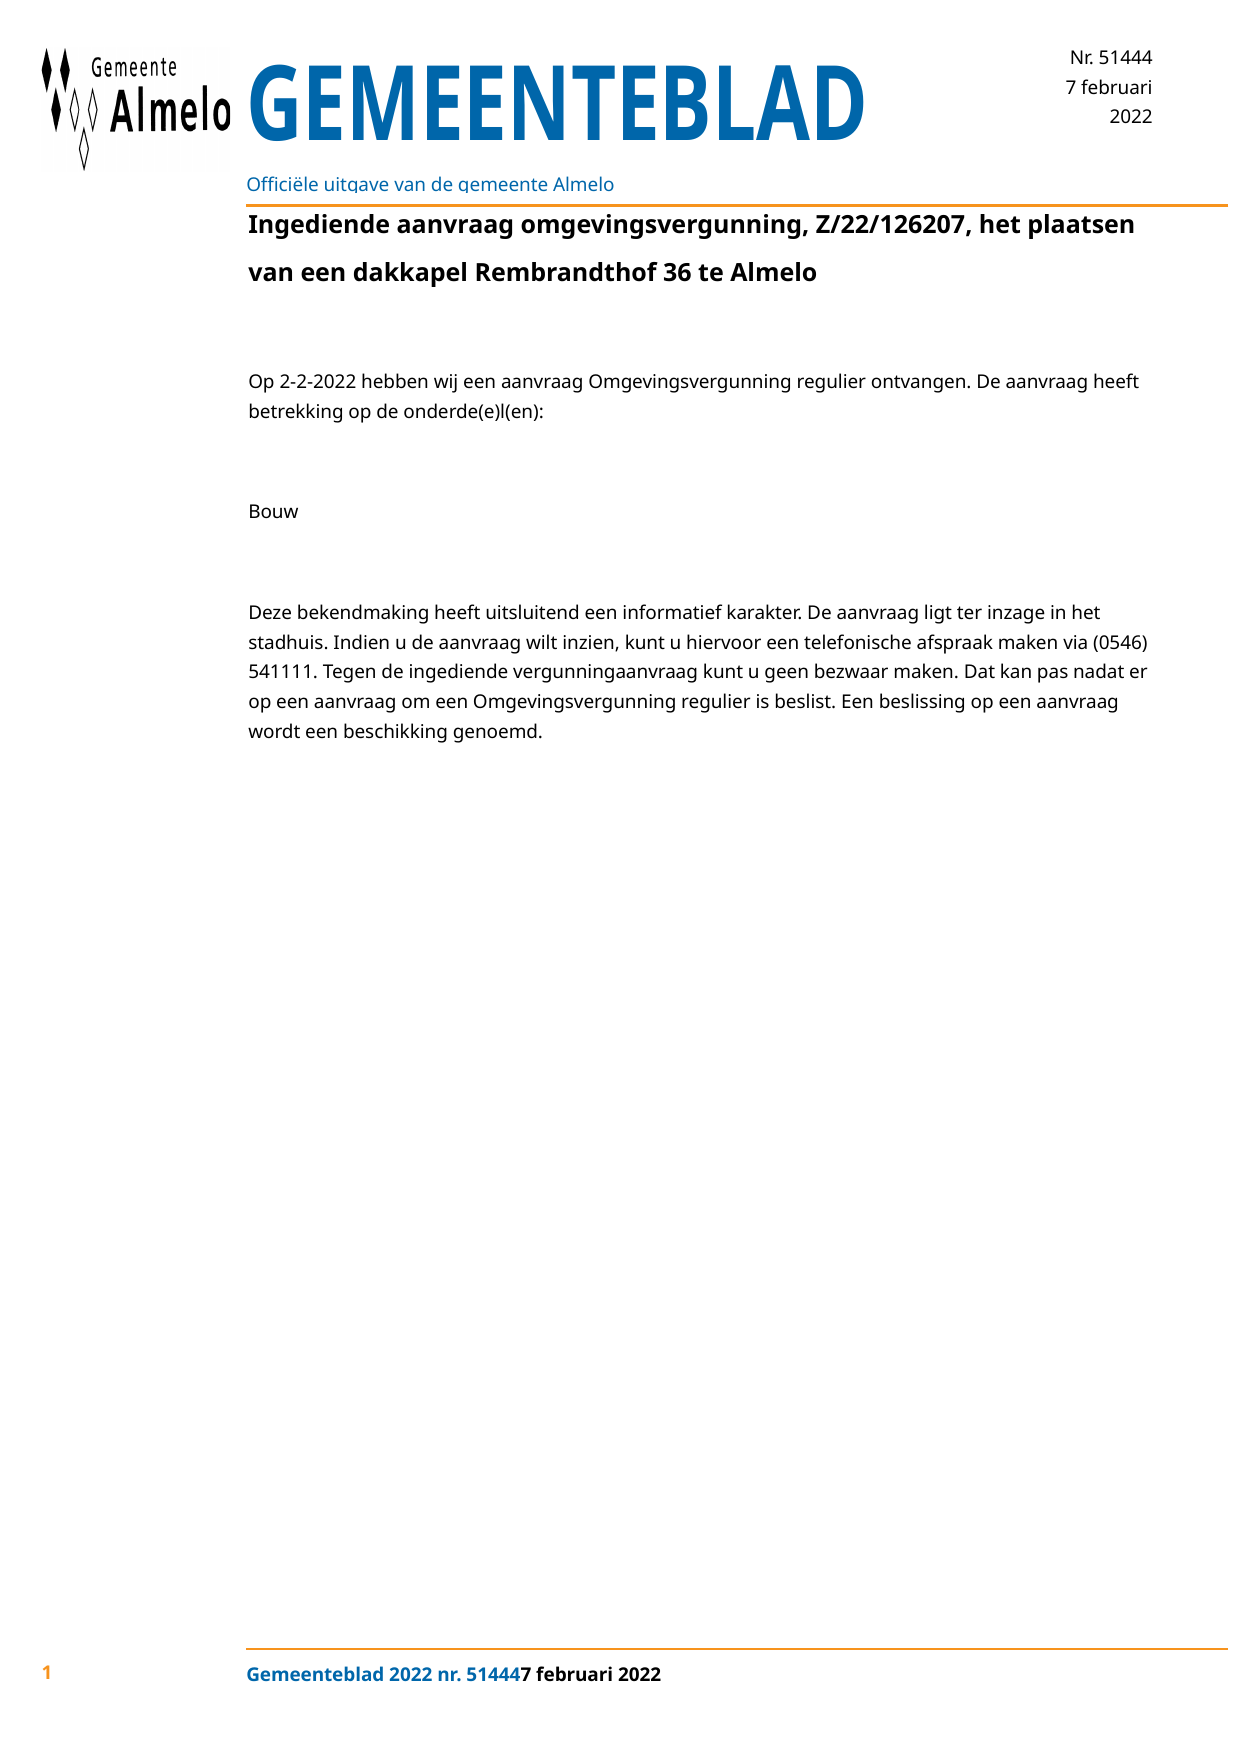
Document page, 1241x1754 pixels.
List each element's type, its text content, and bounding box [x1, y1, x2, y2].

text Ingediende aanvraag omgevingsvergunning, Z/22/126207, het plaatsen van een dakkapel Rembrandthof 36 te Almelo [248, 207, 1152, 288]
picture [41, 47, 231, 172]
text Bouw [248, 499, 1152, 524]
text Op 2-2-2022 hebben wij een aanvraag Omgevingsvergunning regulier ontvangen. De aanvraag heeft betrekking op de onderde(e)l(en): [248, 368, 1152, 424]
text Deze bekendmaking heeft uitsluitend een informatief karakter. De aanvraag ligt ter inzage in het stadhuis. Indien u de aanvraag wilt inzien, kunt u hiervoor een telefonische afspraak maken via (0546) 541111. Tegen de ingediende vergunningaanvraag kunt u geen bezwaar maken. Dat kan pas nadat er op een aanvraag om een Omgevingsvergunning regulier is beslist. Een beslissing op een aanvraag wordt een beschikking genoemd. [248, 599, 1152, 744]
